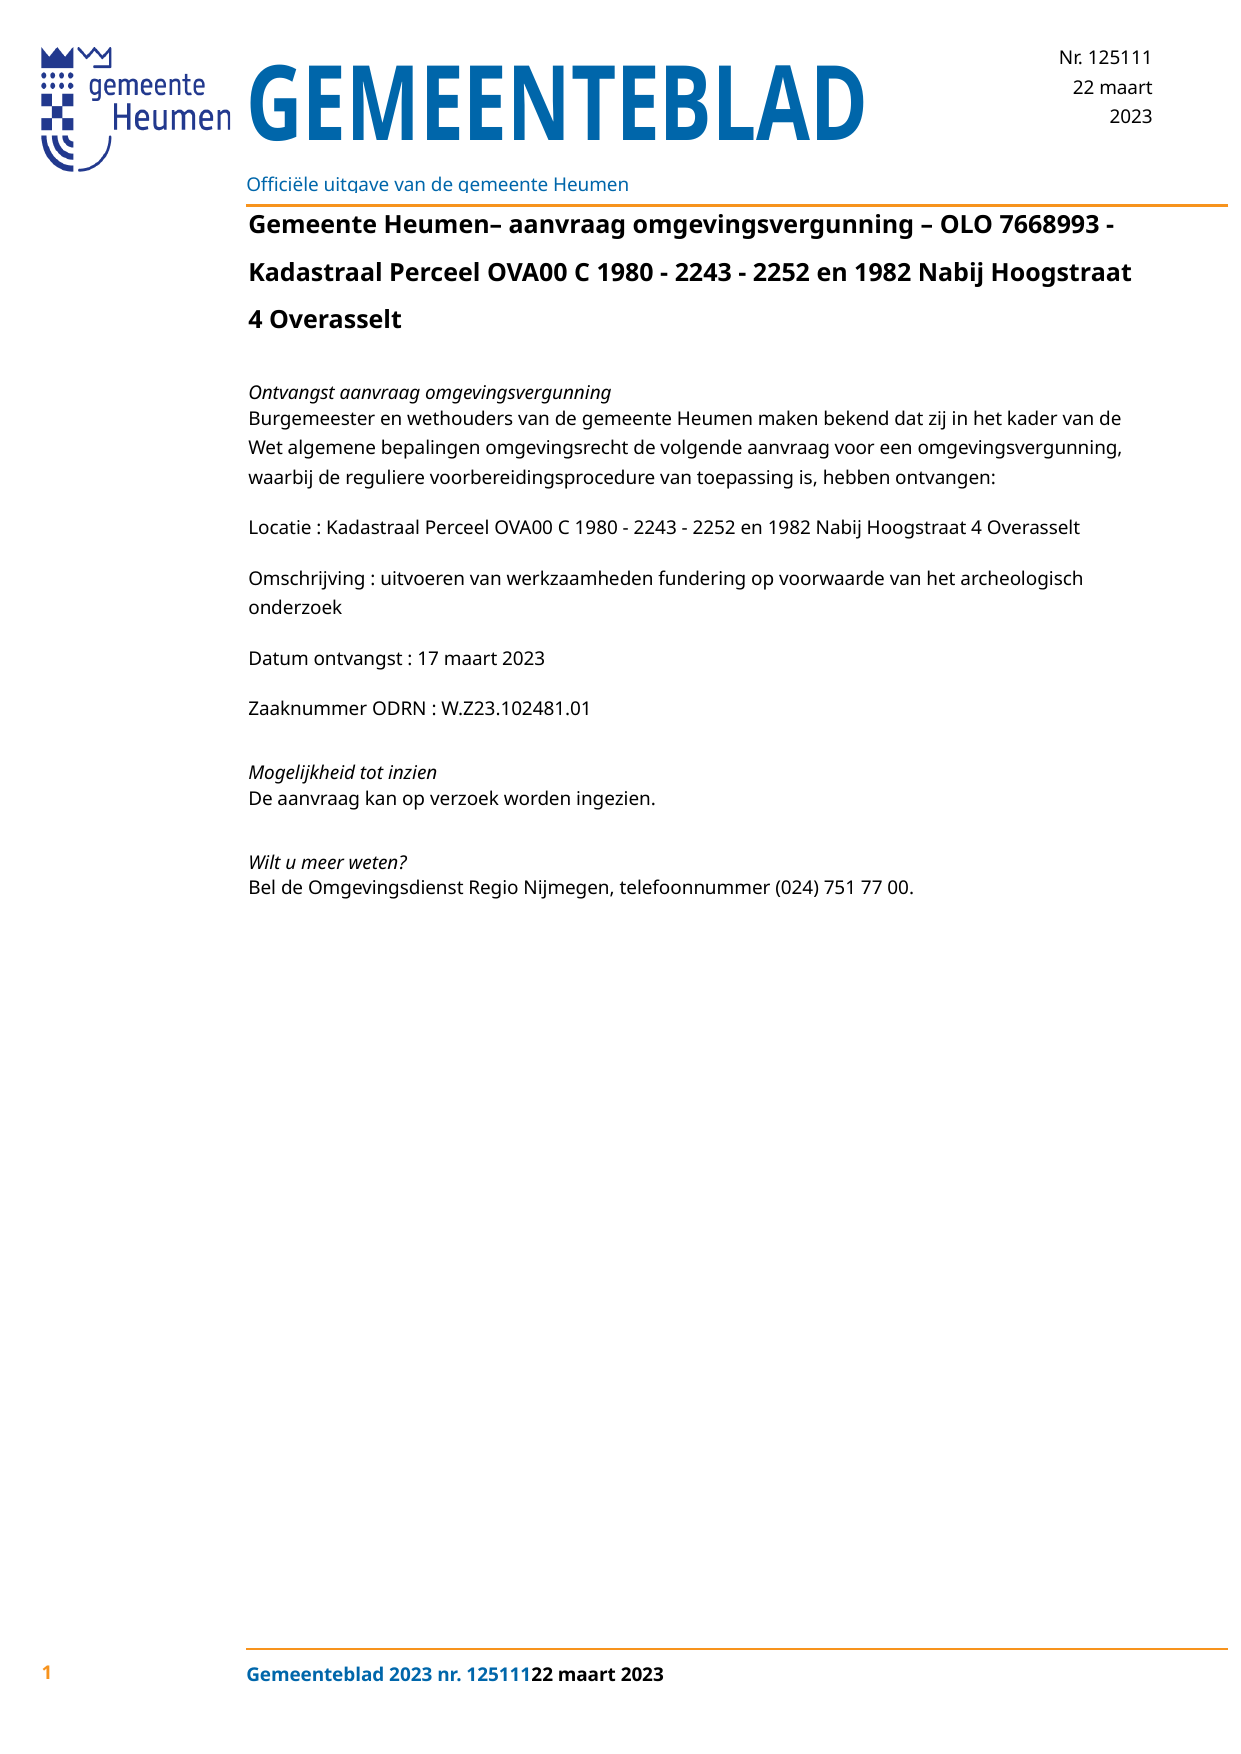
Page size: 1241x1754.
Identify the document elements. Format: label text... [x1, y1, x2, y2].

text De aanvraag kan op verzoek worden ingezien. [248, 785, 1152, 811]
picture [41, 47, 231, 172]
text Mogelijkheid tot inzien [248, 759, 1152, 785]
text Burgemeester en wethouders van de gemeente Heumen maken bekend dat zij in het kader van de Wet algemene bepalingen omgevingsrecht de volgende aanvraag voor een omgevingsvergunning, waarbij de reguliere voorbereidingsprocedure van toepassing is, hebben ontvangen: [248, 405, 1152, 490]
text Locatie : Kadastraal Perceel OVA00 C 1980 - 2243 - 2252 en 1982 Nabij Hoogstraat 4 Overasselt [248, 514, 1152, 540]
text Wilt u meer weten? [248, 849, 1152, 874]
text Omschrijving : uitvoeren van werkzaamheden fundering op voorwaarde van het archeologisch onderzoek [248, 565, 1152, 620]
text Zaaknummer ODRN : W.Z23.102481.01 [248, 695, 1152, 721]
text Bel de Omgevingsdienst Regio Nijmegen, telefoonnummer (024) 751 77 00. [248, 874, 1152, 900]
text Ontvangst aanvraag omgevingsvergunning [248, 379, 1152, 405]
text Gemeente Heumen– aanvraag omgevingsvergunning – OLO 7668993 - Kadastraal Perceel OVA00 C 1980 - 2243 - 2252 en 1982 Nabij Hoogstraat 4 Overasselt [248, 207, 1152, 336]
text Datum ontvangst : 17 maart 2023 [248, 645, 1152, 671]
